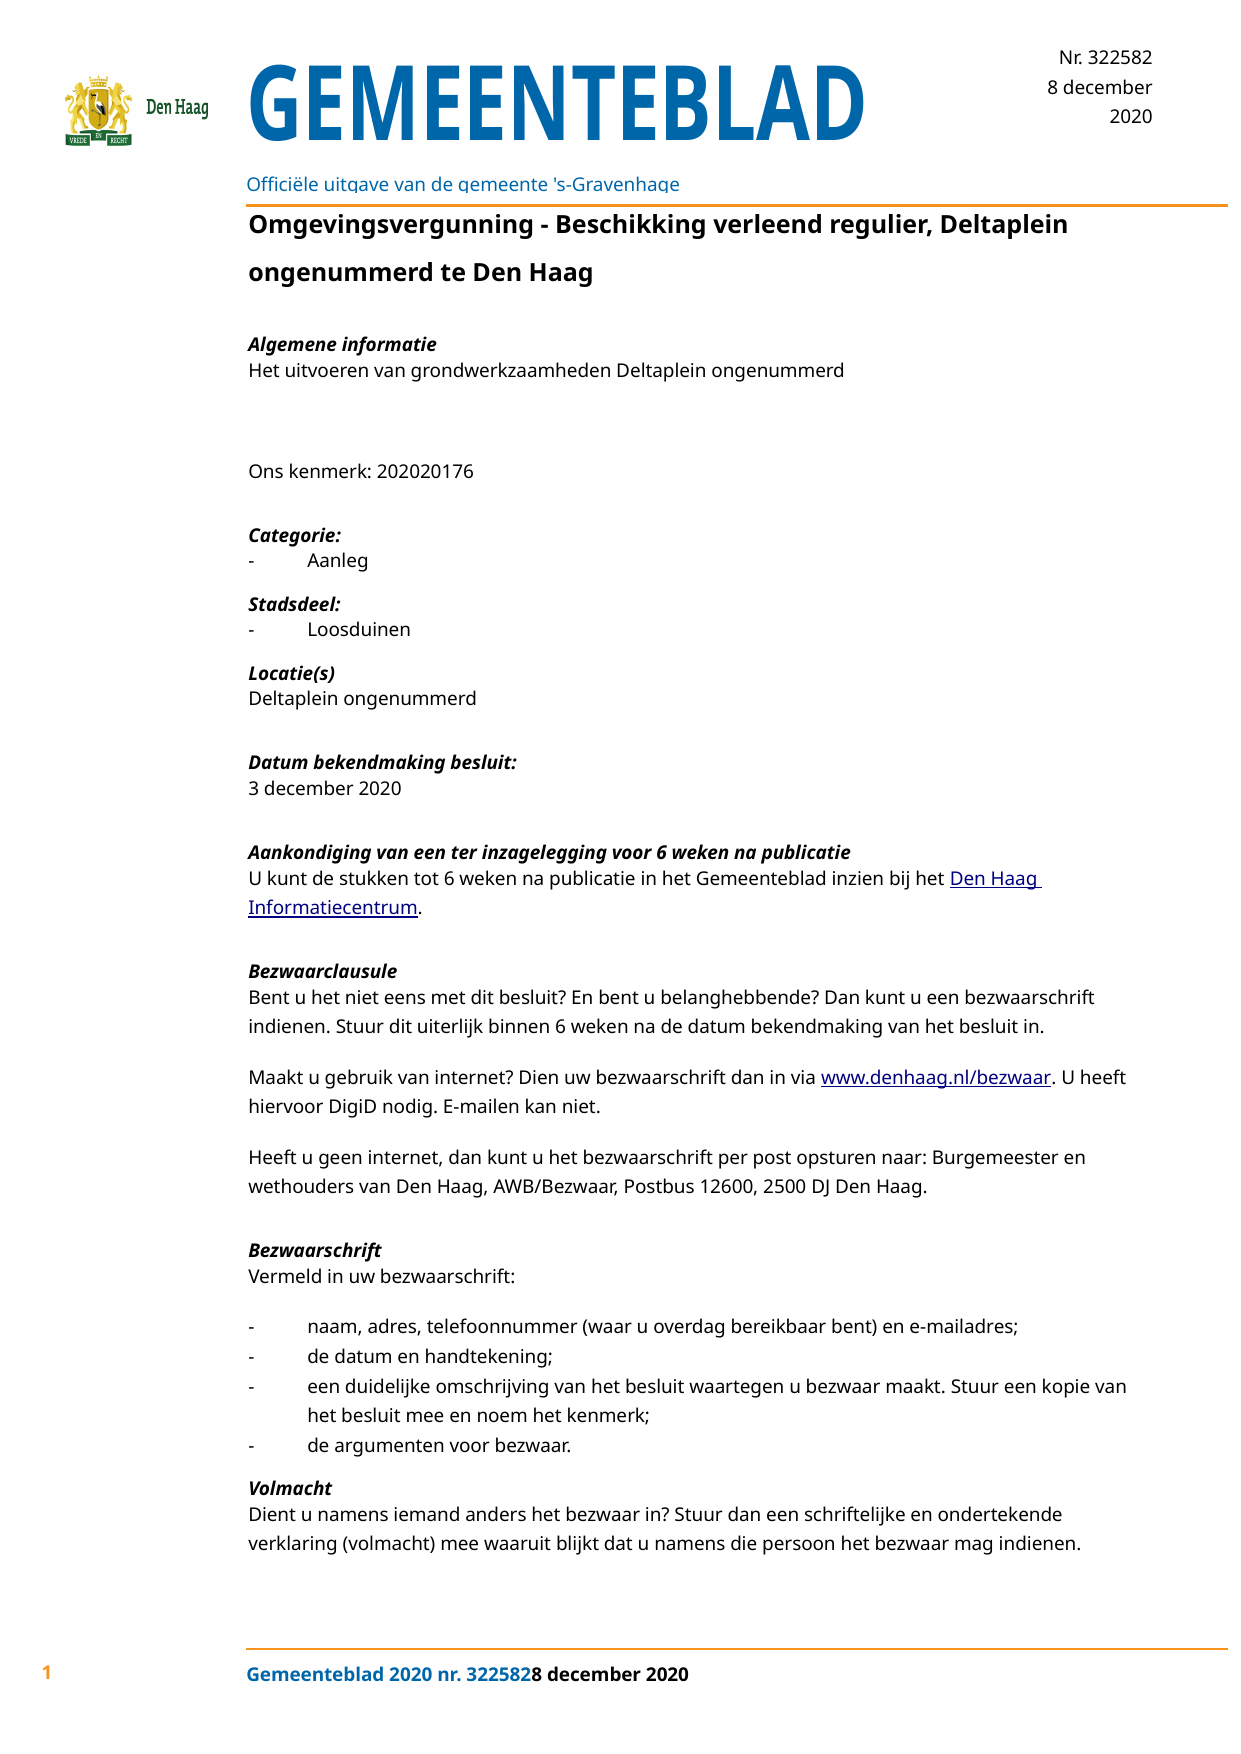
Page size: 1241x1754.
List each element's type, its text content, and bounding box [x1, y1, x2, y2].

text Bezwaarschrift [248, 1238, 1152, 1263]
text Ons kenmerk: 202020176 [248, 458, 1152, 484]
list naam, adres, telefoonnummer (waar u overdag bereikbaar bent) en e-mailadres; [248, 1314, 1152, 1339]
list Aanleg [248, 548, 1152, 573]
text Algemene informatie [248, 331, 1152, 357]
text Dient u namens iemand anders het bezwaar in? Stuur dan een schriftelijke en ondertekende verklaring (volmacht) mee waaruit blijkt dat u namens die persoon het bezwaar mag indienen. [248, 1501, 1152, 1556]
text Stadsdeel: [248, 591, 1152, 617]
text Vermeld in uw bezwaarschrift: [248, 1263, 1152, 1289]
text Bezwaarclausule [248, 958, 1152, 984]
list Loosduinen [248, 617, 1152, 642]
list de argumenten voor bezwaar. [248, 1432, 1152, 1458]
list een duidelijke omschrijving van het besluit waartegen u bezwaar maakt. Stuur een kopie van het besluit mee en noem het kenmerk; [248, 1373, 1152, 1428]
text Het uitvoeren van grondwerkzaamheden Deltaplein ongenummerd [248, 357, 1152, 383]
text Datum bekendmaking besluit: [248, 749, 1152, 775]
text Volmacht [248, 1475, 1152, 1501]
picture [41, 47, 231, 172]
text Omgevingsvergunning - Beschikking verleend regulier, Deltaplein ongenummerd te Den Haag [248, 207, 1152, 288]
text Locatie(s) [248, 660, 1152, 685]
text Bent u het niet eens met dit besluit? En bent u belanghebbende? Dan kunt u een bezwaarschrift indienen. Stuur dit uiterlijk binnen 6 weken na de datum bekendmaking van het besluit in. [248, 984, 1152, 1039]
text U kunt de stukken tot 6 weken na publicatie in het Gemeenteblad inzien bij het Den Haag Informatiecentrum. [248, 865, 1152, 920]
text Aankondiging van een ter inzagelegging voor 6 weken na publicatie [248, 839, 1152, 865]
text Categorie: [248, 522, 1152, 548]
text Deltaplein ongenummerd [248, 685, 1152, 711]
text 3 december 2020 [248, 775, 1152, 801]
text Maakt u gebruik van internet? Dien uw bezwaarschrift dan in via www.denhaag.nl/bezwaar. U heeft hiervoor DigiD nodig. E-mailen kan niet. [248, 1064, 1152, 1119]
text Heeft u geen internet, dan kunt u het bezwaarschrift per post opsturen naar: Burgemeester en wethouders van Den Haag, AWB/Bezwaar, Postbus 12600, 2500 DJ Den Haag. [248, 1144, 1152, 1199]
list de datum en handtekening; [248, 1343, 1152, 1369]
